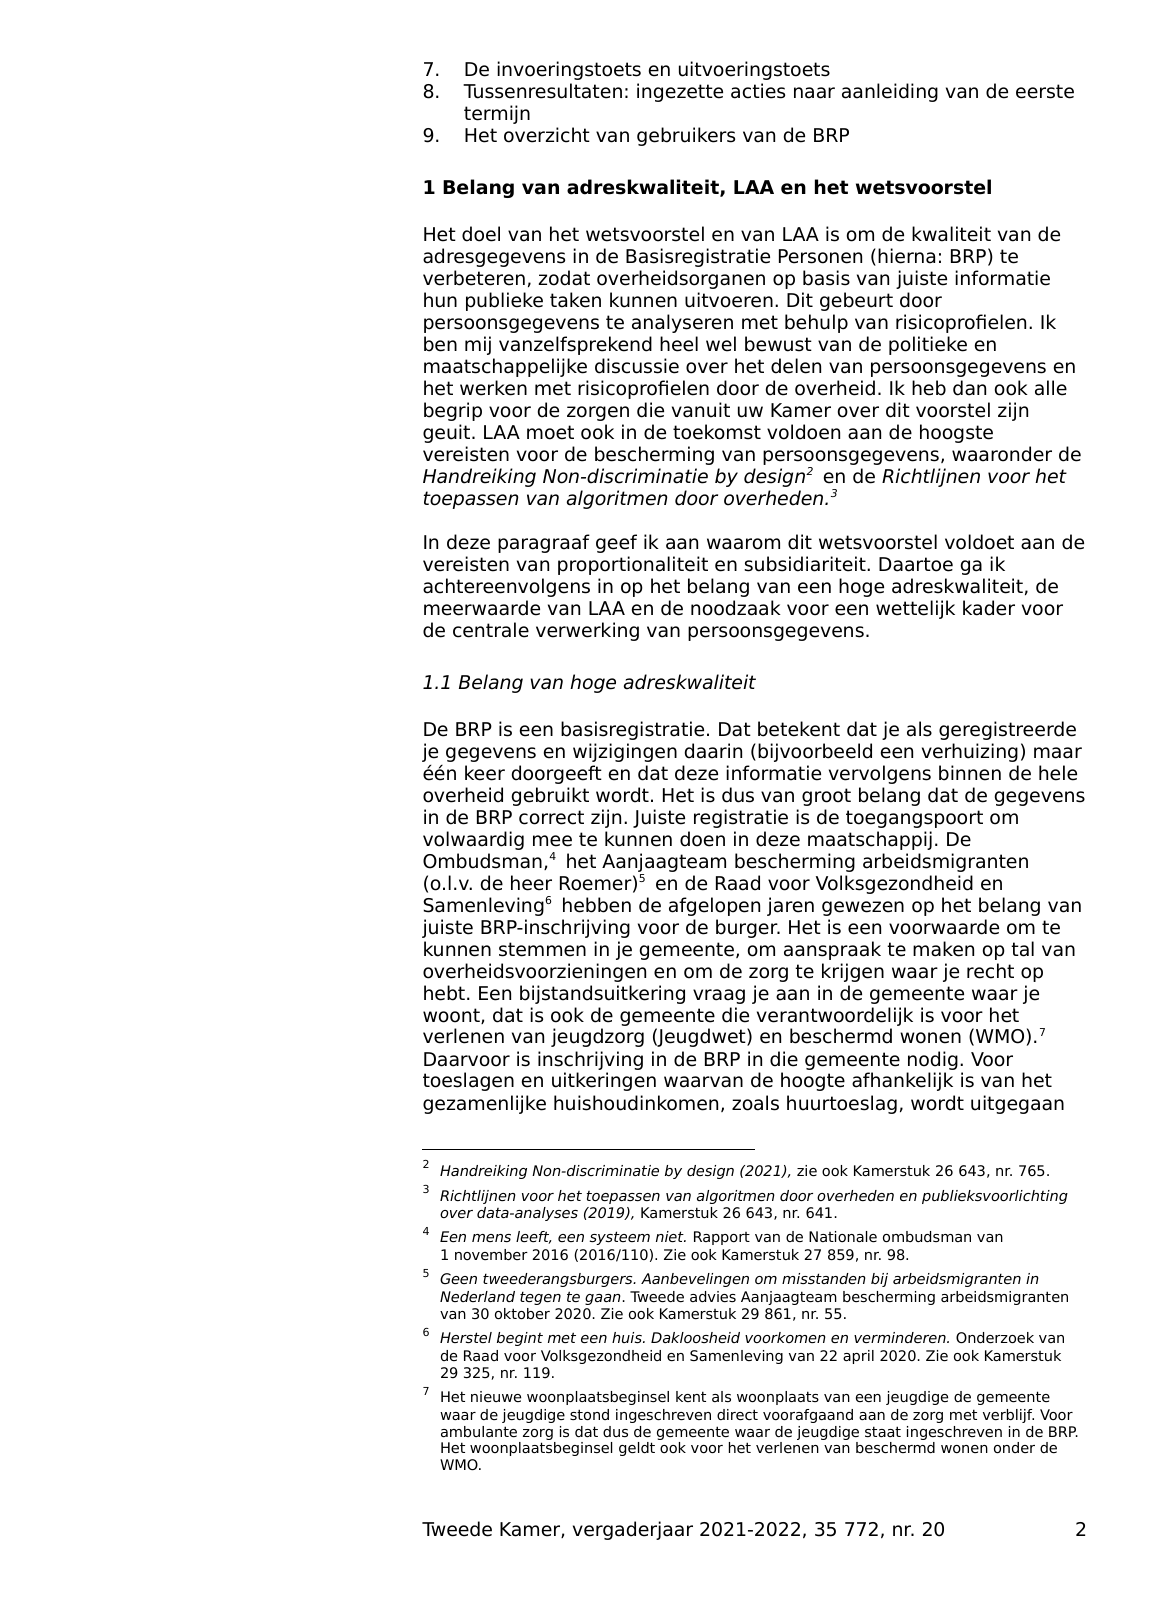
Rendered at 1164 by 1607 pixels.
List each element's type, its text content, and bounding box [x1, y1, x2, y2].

subtitle 1 Belang van adreskwaliteit, LAA en het wetsvoorstel [422, 177, 1087, 199]
text Het doel van het wetsvoorstel en van LAA is om de kwaliteit van de adresgegevens in de Basisregistratie Personen (hierna: BRP) te verbeteren, zodat overheidsorganen op basis van juiste informatie hun publieke taken kunnen uitvoeren. Dit gebeurt door persoonsgegevens te analyseren met behulp van risicoprofielen. Ik ben mij vanzelfsprekend heel wel bewust van de politieke en maatschappelijke discussie over het delen van persoonsgegevens en het werken met risicoprofielen door de overheid. Ik heb dan ook alle begrip voor de zorgen die vanuit uw Kamer over dit voorstel zijn geuit. LAA moet ook in de toekomst voldoen aan de hoogste vereisten voor de bescherming van persoonsgegevens, waaronder de Handreiking Non-discriminatie by design en de Richtlijnen voor het toepassen van algoritmen door overheden. [422, 224, 1087, 510]
subtitle 1.1 Belang van hoge adreskwaliteit [422, 672, 1087, 694]
text Handreiking Non-discriminatie by design (2021), zie ook Kamerstuk 26 643, nr. 765. [422, 1158, 1087, 1181]
text 8. Tussenresultaten: ingezette acties naar aanleiding van de eerste termijn [422, 81, 1087, 125]
text De BRP is een basisregistratie. Dat betekent dat je als geregistreerde je gegevens en wijzigingen daarin (bijvoorbeeld een verhuizing) maar één keer doorgeeft en dat deze informatie vervolgens binnen de hele overheid gebruikt wordt. Het is dus van groot belang dat de gegevens in de BRP correct zijn. Juiste registratie is de toegangspoort om volwaardig mee te kunnen doen in deze maatschappij. De Ombudsman, het Aanjaagteam bescherming arbeidsmigranten (o.l.v. de heer Roemer) en de Raad voor Volksgezondheid en Samenleving hebben de afgelopen jaren gewezen op het belang van juiste BRP-inschrijving voor de burger. Het is een voorwaarde om te kunnen stemmen in je gemeente, om aanspraak te maken op tal van overheidsvoorzieningen en om de zorg te krijgen waar je recht op hebt. Een bijstandsuitkering vraag je aan in de gemeente waar je woont, dat is ook de gemeente die verantwoordelijk is voor het verlenen van jeugdzorg (Jeugdwet) en beschermd wonen (WMO). Daarvoor is inschrijving in de BRP in die gemeente nodig. Voor toeslagen en uitkeringen waarvan de hoogte afhankelijk is van het gezamenlijke huishoudinkomen, zoals huurtoeslag, wordt uitgegaan [422, 719, 1087, 1114]
text Een mens leeft, een systeem niet. Rapport van de Nationale ombudsman van 1 november 2016 (2016/110). Zie ook Kamerstuk 27 859, nr. 98. [422, 1225, 1087, 1264]
text Richtlijnen voor het toepassen van algoritmen door overheden en publieksvoorlichting over data-analyses (2019), Kamerstuk 26 643, nr. 641. [422, 1183, 1087, 1222]
text 7. De invoeringstoets en uitvoeringstoets [422, 59, 1087, 81]
text Geen tweederangsburgers. Aanbevelingen om misstanden bij arbeidsmigranten in Nederland tegen te gaan. Tweede advies Aanjaagteam bescherming arbeidsmigranten van 30 oktober 2020. Zie ook Kamerstuk 29 861, nr. 55. [422, 1267, 1087, 1323]
text In deze paragraaf geef ik aan waarom dit wetsvoorstel voldoet aan de vereisten van proportionaliteit en subsidiariteit. Daartoe ga ik achtereenvolgens in op het belang van een hoge adreskwaliteit, de meerwaarde van LAA en de noodzaak voor een wettelijk kader voor de centrale verwerking van persoonsgegevens. [422, 532, 1087, 642]
text Het nieuwe woonplaatsbeginsel kent als woonplaats van een jeugdige de gemeente waar de jeugdige stond ingeschreven direct voorafgaand aan de zorg met verblijf. Voor ambulante zorg is dat dus de gemeente waar de jeugdige staat ingeschreven in de BRP. Het woonplaatsbeginsel geldt ook voor het verlenen van beschermd wonen onder de WMO. [422, 1385, 1087, 1474]
text Herstel begint met een huis. Dakloosheid voorkomen en verminderen. Onderzoek van de Raad voor Volksgezondheid en Samenleving van 22 april 2020. Zie ook Kamerstuk 29 325, nr. 119. [422, 1326, 1087, 1382]
text 9. Het overzicht van gebruikers van de BRP [422, 125, 1087, 147]
